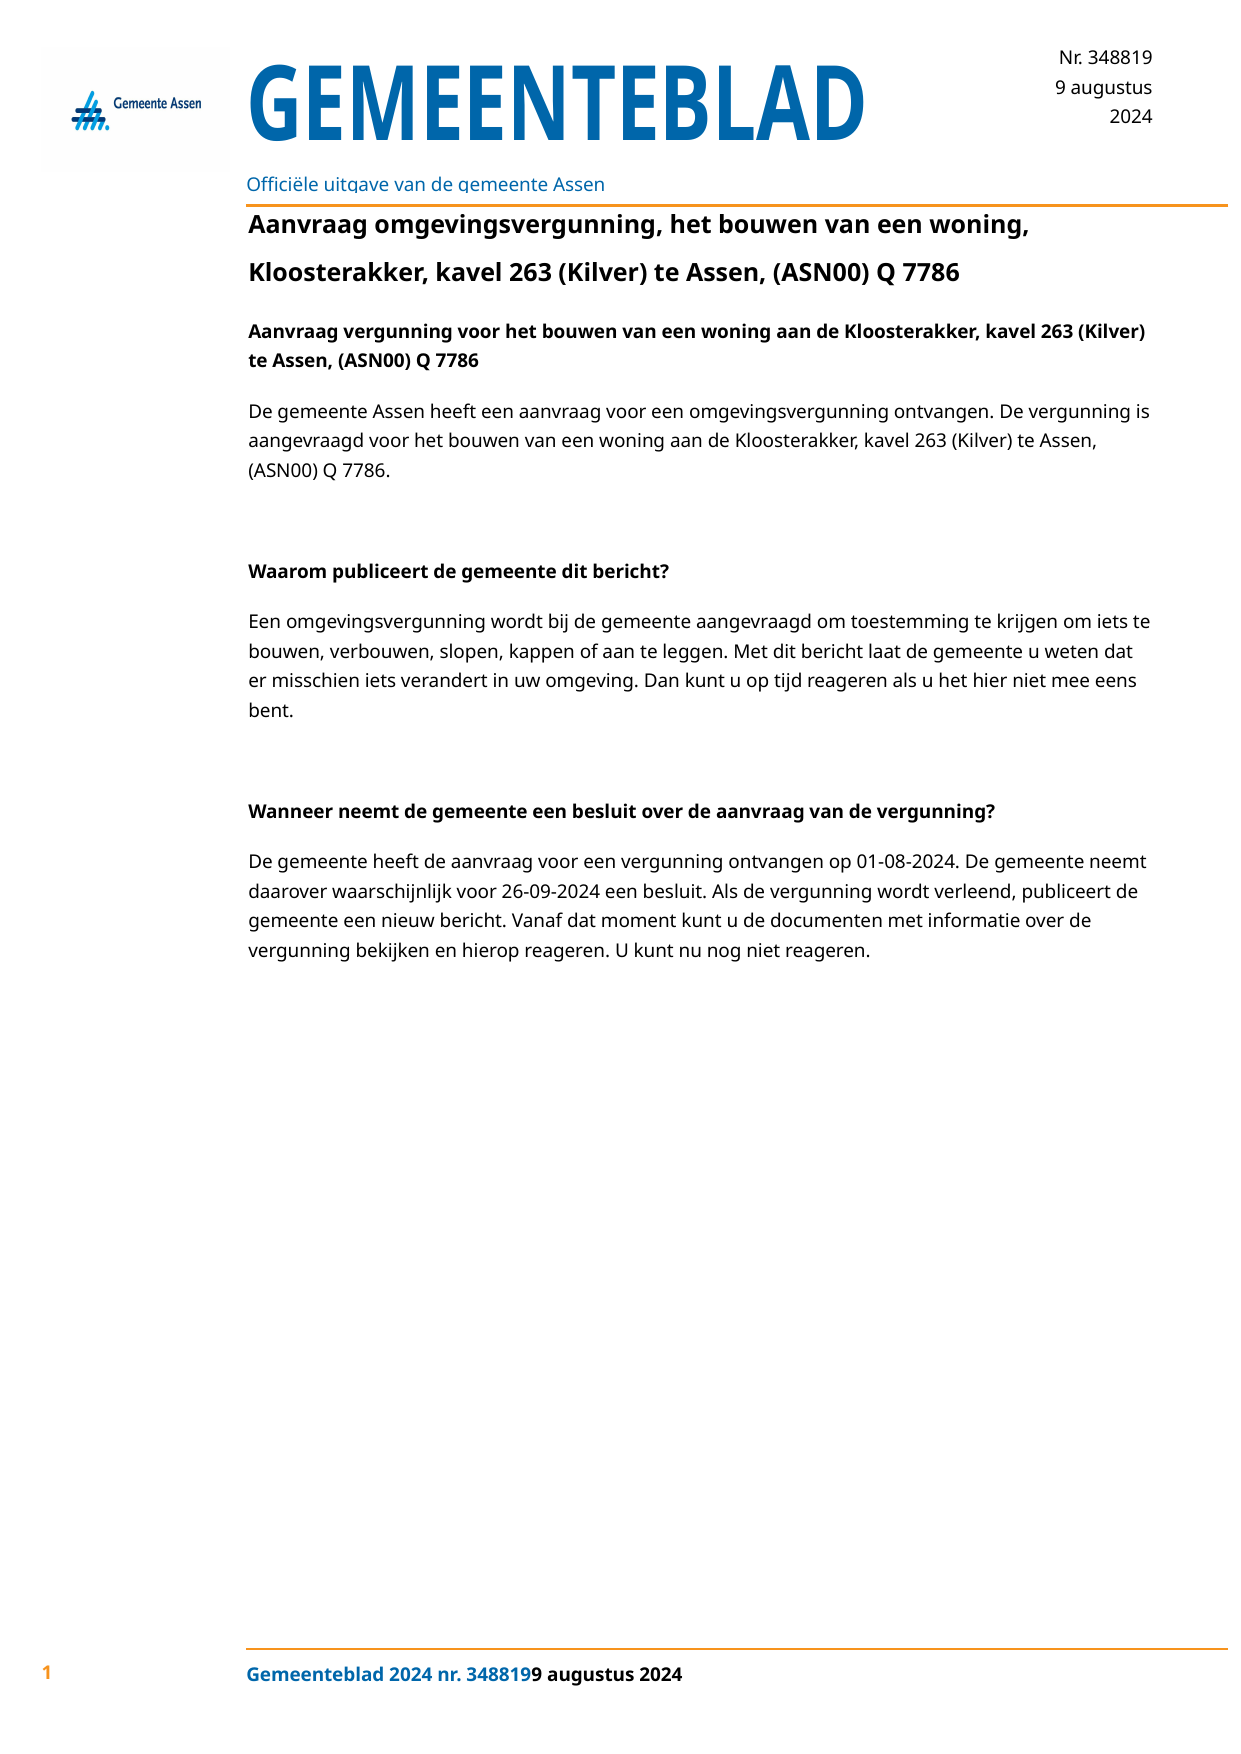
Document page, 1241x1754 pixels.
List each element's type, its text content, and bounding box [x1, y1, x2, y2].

text Een omgevingsvergunning wordt bij de gemeente aangevraagd om toestemming te krijgen om iets te bouwen, verbouwen, slopen, kappen of aan te leggen. Met dit bericht laat de gemeente u weten dat er misschien iets verandert in uw omgeving. Dan kunt u op tijd reageren als u het hier niet mee eens bent. [248, 608, 1152, 723]
text Aanvraag vergunning voor het bouwen van een woning aan de Kloosterakker, kavel 263 (Kilver) te Assen, (ASN00) Q 7786 [248, 318, 1152, 373]
text De gemeente heeft de aanvraag voor een vergunning ontvangen op 01-08-2024. De gemeente neemt daarover waarschijnlijk voor 26-09-2024 een besluit. Als de vergunning wordt verleend, publiceert de gemeente een nieuw bericht. Vanaf dat moment kunt u de documenten met informatie over de vergunning bekijken en hierop reageren. U kunt nu nog niet reageren. [248, 848, 1152, 963]
text Wanneer neemt de gemeente een besluit over de aanvraag van de vergunning? [248, 798, 1152, 824]
text Aanvraag omgevingsvergunning, het bouwen van een woning, Kloosterakker, kavel 263 (Kilver) te Assen, (ASN00) Q 7786 [248, 207, 1152, 288]
text Waarom publiceert de gemeente dit bericht? [248, 558, 1152, 584]
text De gemeente Assen heeft een aanvraag voor een omgevingsvergunning ontvangen. De vergunning is aangevraagd voor het bouwen van een woning aan de Kloosterakker, kavel 263 (Kilver) te Assen, (ASN00) Q 7786. [248, 398, 1152, 483]
picture [41, 47, 231, 172]
